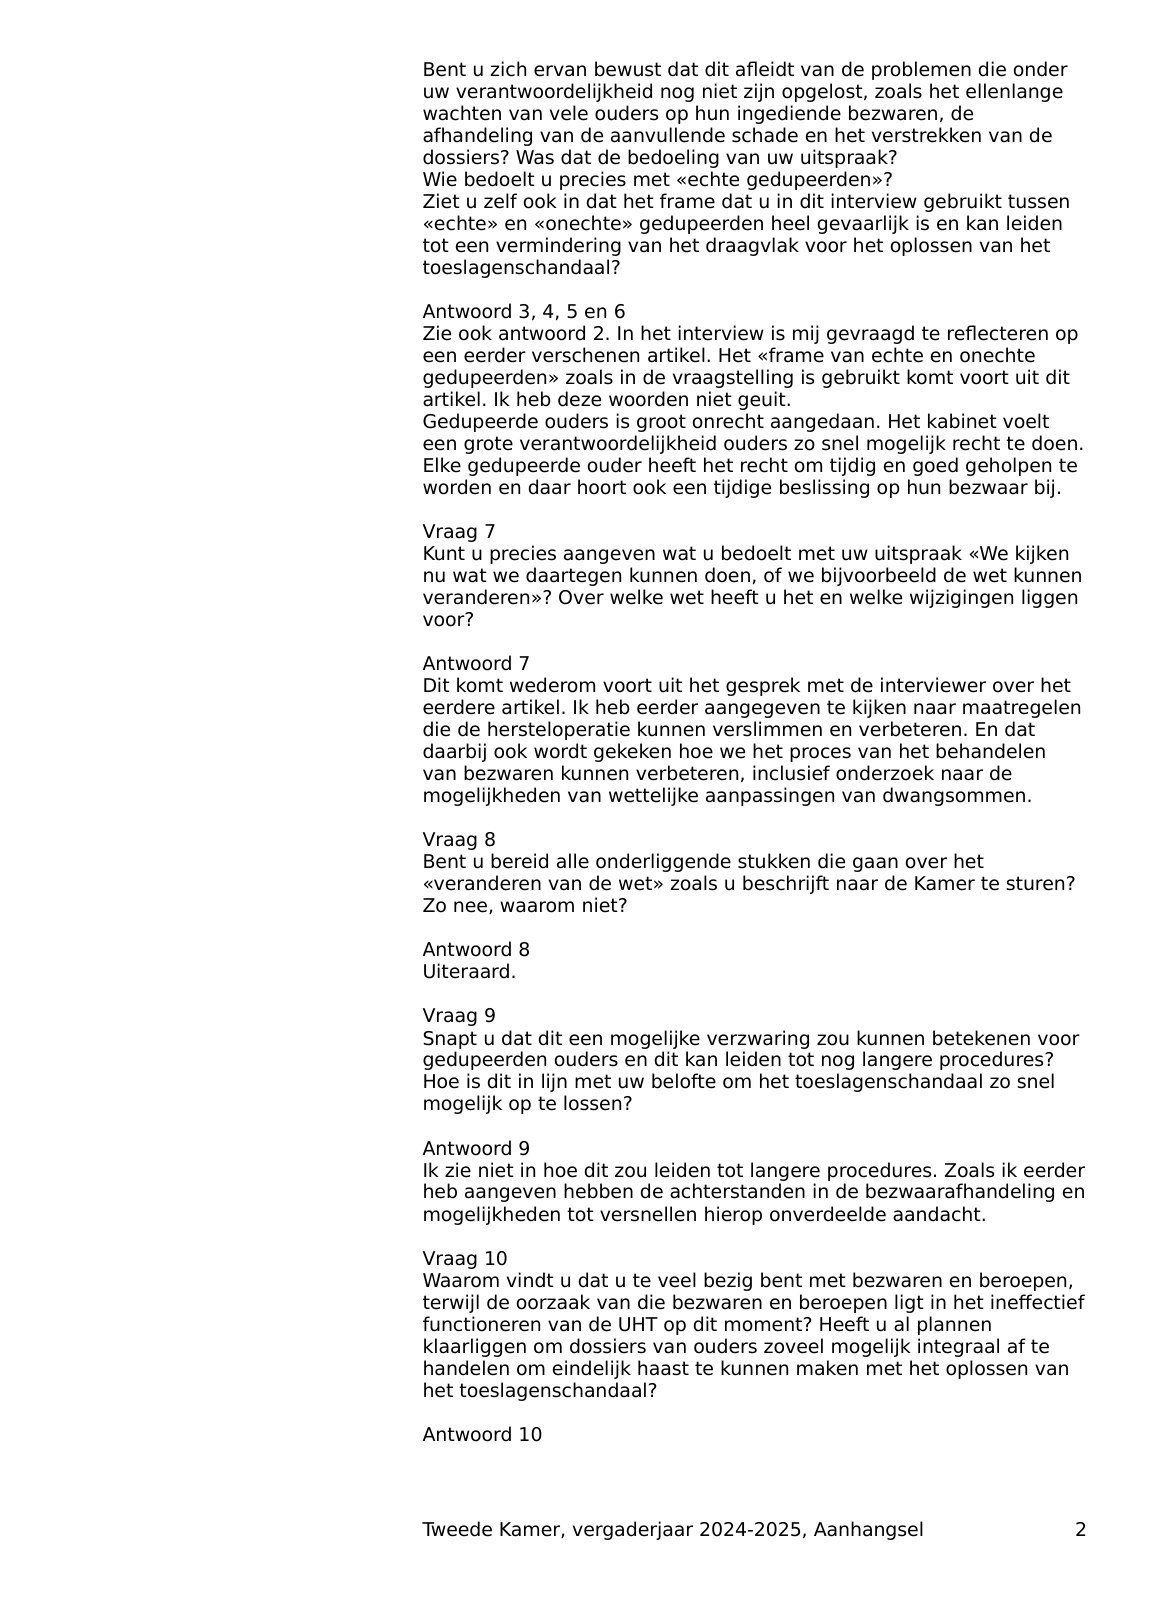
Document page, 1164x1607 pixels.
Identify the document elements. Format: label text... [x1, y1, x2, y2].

text Bent u bereid alle onderliggende stukken die gaan over het «veranderen van de wet» zoals u beschrijft naar de Kamer te sturen? Zo nee, waarom niet? [422, 851, 1087, 917]
text Ziet u zelf ook in dat het frame dat u in dit interview gebruikt tussen «echte» en «onechte» gedupeerden heel gevaarlijk is en kan leiden tot een vermindering van het draagvlak voor het oplossen van het toeslagenschandaal? [422, 191, 1087, 279]
text Uiteraard. [422, 961, 1087, 983]
text Ik zie niet in hoe dit zou leiden tot langere procedures. Zoals ik eerder heb aangeven hebben de achterstanden in de bezwaarafhandeling en mogelijkheden tot versnellen hierop onverdeelde aandacht. [422, 1159, 1087, 1225]
text Kunt u precies aangeven wat u bedoelt met uw uitspraak «We kijken nu wat we daartegen kunnen doen, of we bijvoorbeeld de wet kunnen veranderen»? Over welke wet heeft u het en welke wijzigingen liggen voor? [422, 543, 1087, 631]
text Antwoord 9 [422, 1137, 1087, 1159]
text Antwoord 8 [422, 939, 1087, 961]
text Waarom vindt u dat u te veel bezig bent met bezwaren en beroepen, terwijl de oorzaak van die bezwaren en beroepen ligt in het ineffectief functioneren van de UHT op dit moment? Heeft u al plannen klaarliggen om dossiers van ouders zoveel mogelijk integraal af te handelen om eindelijk haast te kunnen maken met het oplossen van het toeslagenschandaal? [422, 1269, 1087, 1401]
text Gedupeerde ouders is groot onrecht aangedaan. Het kabinet voelt een grote verantwoordelijkheid ouders zo snel mogelijk recht te doen. Elke gedupeerde ouder heeft het recht om tijdig en goed geholpen te worden en daar hoort ook een tijdige beslissing op hun bezwaar bij. [422, 411, 1087, 499]
text Snapt u dat dit een mogelijke verzwaring zou kunnen betekenen voor gedupeerden ouders en dit kan leiden tot nog langere procedures? Hoe is dit in lijn met uw belofte om het toeslagenschandaal zo snel mogelijk op te lossen? [422, 1027, 1087, 1115]
text Vraag 10 [422, 1248, 1087, 1269]
text Vraag 9 [422, 1005, 1087, 1027]
text Wie bedoelt u precies met «echte gedupeerden»? [422, 169, 1087, 191]
text Vraag 7 [422, 521, 1087, 543]
text Bent u zich ervan bewust dat dit afleidt van de problemen die onder uw verantwoordelijkheid nog niet zijn opgelost, zoals het ellenlange wachten van vele ouders op hun ingediende bezwaren, de afhandeling van de aanvullende schade en het verstrekken van de dossiers? Was dat de bedoeling van uw uitspraak? [422, 59, 1087, 169]
text Antwoord 10 [422, 1424, 1087, 1446]
text Antwoord 3, 4, 5 en 6 [422, 301, 1087, 323]
text Vraag 8 [422, 829, 1087, 851]
text Dit komt wederom voort uit het gesprek met de interviewer over het eerdere artikel. Ik heb eerder aangegeven te kijken naar maatregelen die de hersteloperatie kunnen verslimmen en verbeteren. En dat daarbij ook wordt gekeken hoe we het proces van het behandelen van bezwaren kunnen verbeteren, inclusief onderzoek naar de mogelijkheden van wettelijke aanpassingen van dwangsommen. [422, 675, 1087, 807]
text Zie ook antwoord 2. In het interview is mij gevraagd te reflecteren op een eerder verschenen artikel. Het «frame van echte en onechte gedupeerden» zoals in de vraagstelling is gebruikt komt voort uit dit artikel. Ik heb deze woorden niet geuit. [422, 323, 1087, 411]
text Antwoord 7 [422, 653, 1087, 675]
